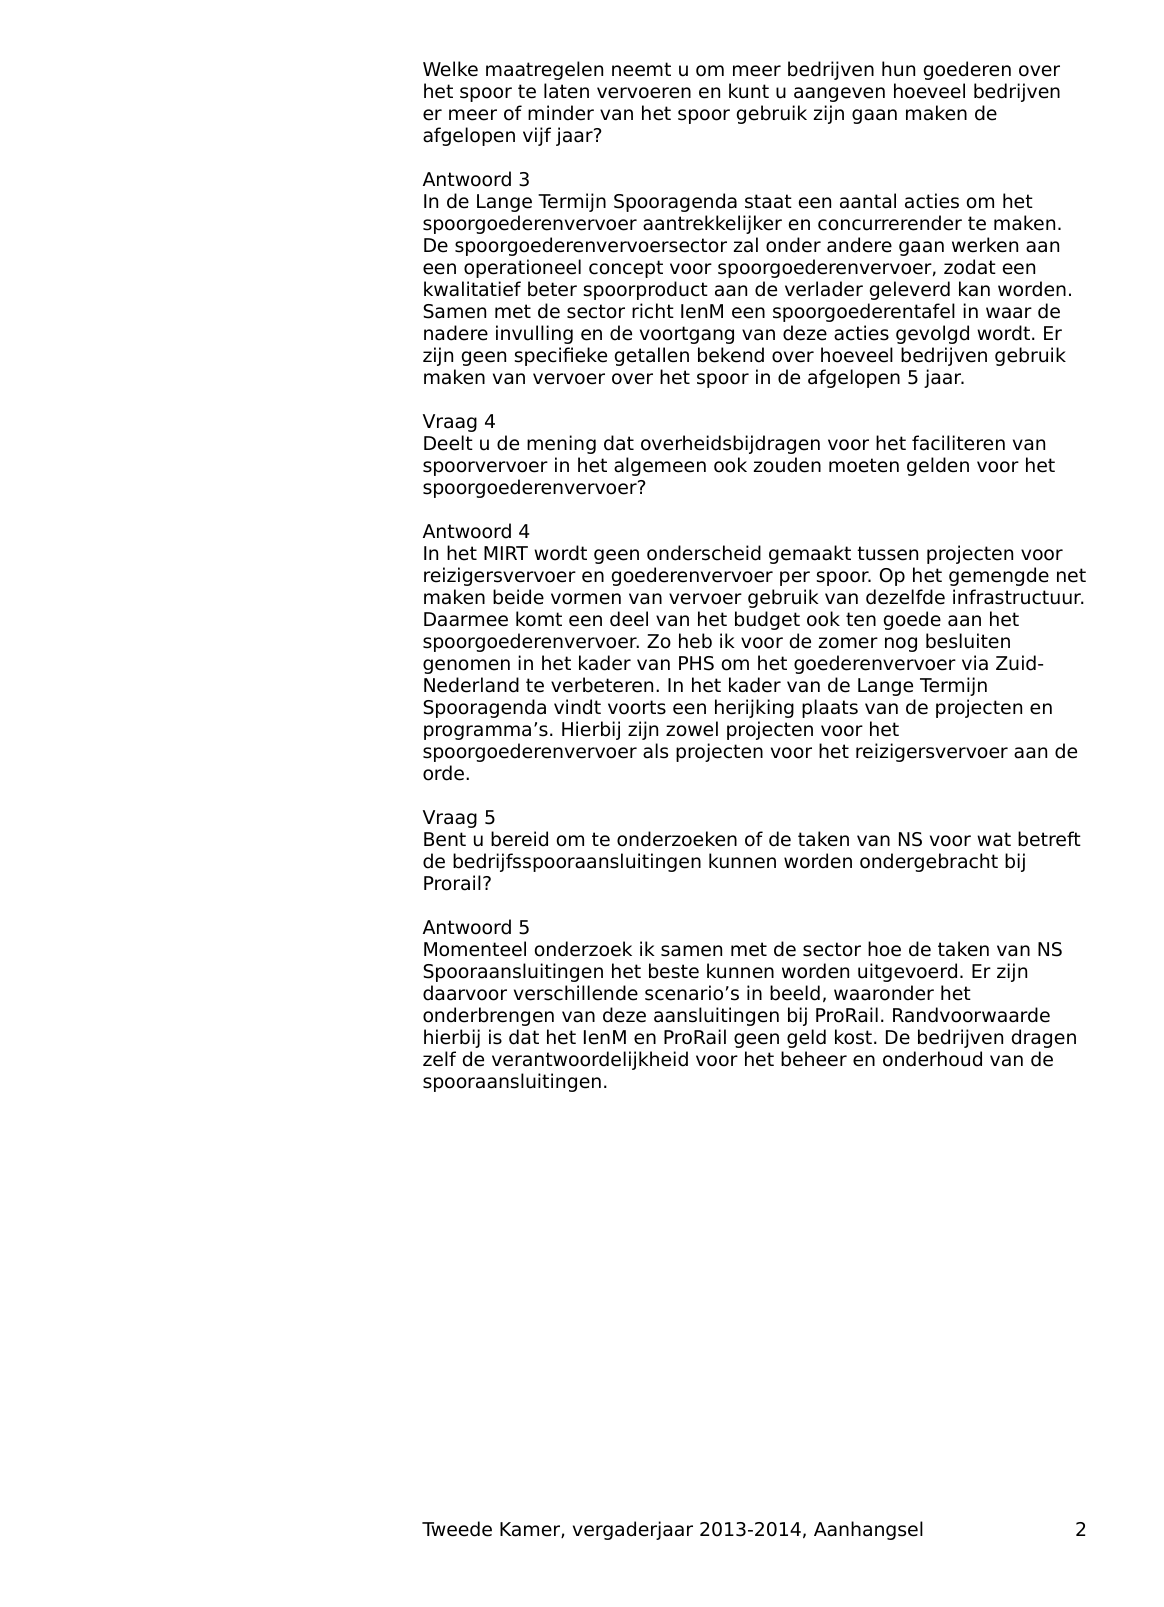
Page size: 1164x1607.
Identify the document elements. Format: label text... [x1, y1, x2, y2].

text In de Lange Termijn Spooragenda staat een aantal acties om het spoorgoederenvervoer aantrekkelijker en concurrerender te maken. De spoorgoederenvervoersector zal onder andere gaan werken aan een operationeel concept voor spoorgoederenvervoer, zodat een kwalitatief beter spoorproduct aan de verlader geleverd kan worden. Samen met de sector richt IenM een spoorgoederentafel in waar de nadere invulling en de voortgang van deze acties gevolgd wordt. Er zijn geen specifieke getallen bekend over hoeveel bedrijven gebruik maken van vervoer over het spoor in de afgelopen 5 jaar. [422, 191, 1087, 389]
text In het MIRT wordt geen onderscheid gemaakt tussen projecten voor reizigersvervoer en goederenvervoer per spoor. Op het gemengde net maken beide vormen van vervoer gebruik van dezelfde infrastructuur. Daarmee komt een deel van het budget ook ten goede aan het spoorgoederenvervoer. Zo heb ik voor de zomer nog besluiten genomen in het kader van PHS om het goederenvervoer via Zuid-Nederland te verbeteren. In het kader van de Lange Termijn Spooragenda vindt voorts een herijking plaats van de projecten en programma’s. Hierbij zijn zowel projecten voor het spoorgoederenvervoer als projecten voor het reizigersvervoer aan de orde. [422, 543, 1087, 785]
text Momenteel onderzoek ik samen met de sector hoe de taken van NS Spooraansluitingen het beste kunnen worden uitgevoerd. Er zijn daarvoor verschillende scenario’s in beeld, waaronder het onderbrengen van deze aansluitingen bij ProRail. Randvoorwaarde hierbij is dat het IenM en ProRail geen geld kost. De bedrijven dragen zelf de verantwoordelijkheid voor het beheer en onderhoud van de spooraansluitingen. [422, 939, 1087, 1093]
text Antwoord 4 [422, 521, 1087, 543]
text Vraag 4 [422, 411, 1087, 433]
text Antwoord 3 [422, 169, 1087, 191]
text Bent u bereid om te onderzoeken of de taken van NS voor wat betreft de bedrijfsspooraansluitingen kunnen worden ondergebracht bij Prorail? [422, 829, 1087, 895]
text Vraag 5 [422, 807, 1087, 829]
text Antwoord 5 [422, 917, 1087, 939]
text Welke maatregelen neemt u om meer bedrijven hun goederen over het spoor te laten vervoeren en kunt u aangeven hoeveel bedrijven er meer of minder van het spoor gebruik zijn gaan maken de afgelopen vijf jaar? [422, 59, 1087, 147]
text Deelt u de mening dat overheidsbijdragen voor het faciliteren van spoorvervoer in het algemeen ook zouden moeten gelden voor het spoorgoederenvervoer? [422, 433, 1087, 499]
